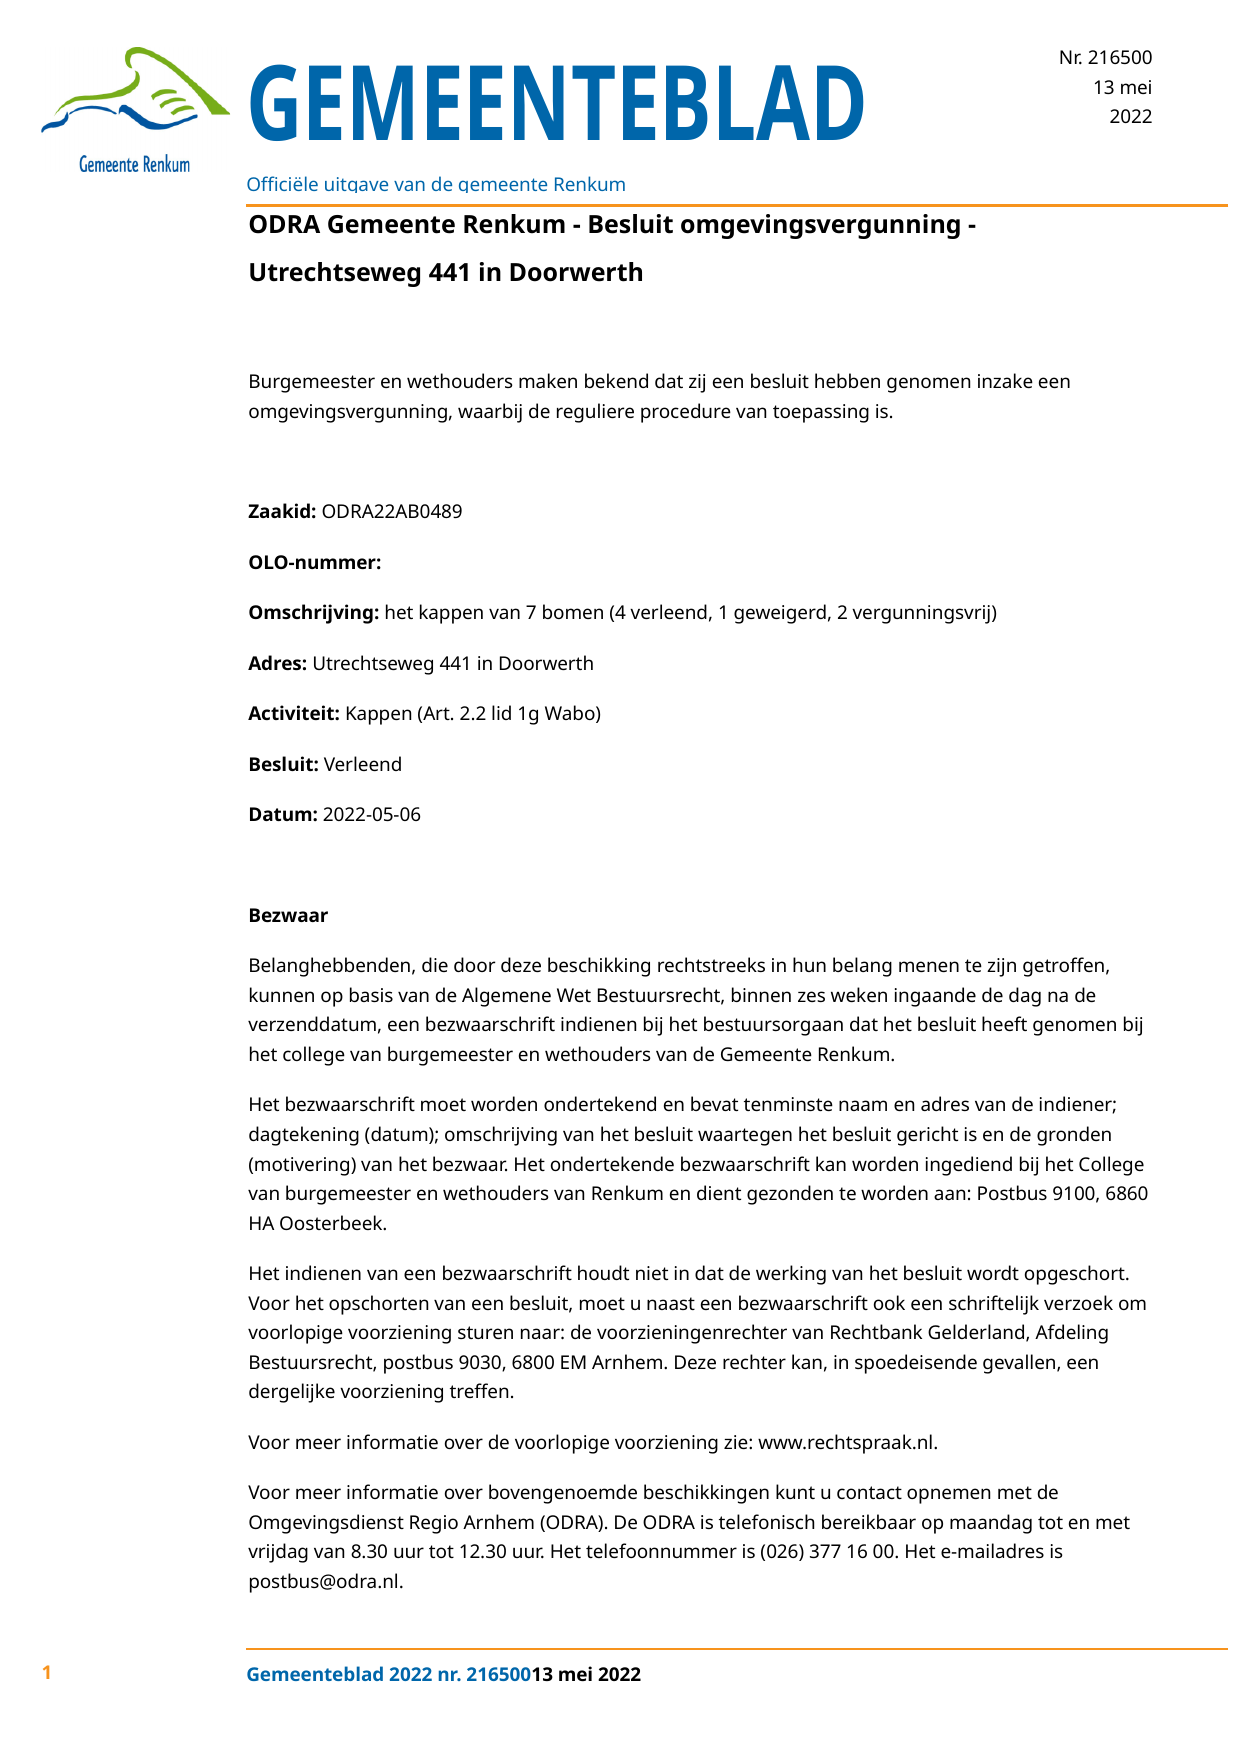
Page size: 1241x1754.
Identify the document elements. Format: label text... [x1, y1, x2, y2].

text Datum: 2022-05-06 [248, 801, 1152, 827]
text Burgemeester en wethouders maken bekend dat zij een besluit hebben genomen inzake een omgevingsvergunning, waarbij de reguliere procedure van toepassing is. [248, 368, 1152, 424]
text OLO-nummer: [248, 549, 1152, 575]
text Het bezwaarschrift moet worden ondertekend en bevat tenminste naam en adres van de indiener; dagtekening (datum); omschrijving van het besluit waartegen het besluit gericht is en de gronden (motivering) van het bezwaar. Het ondertekende bezwaarschrift kan worden ingediend bij het College van burgemeester en wethouders van Renkum en dient gezonden te worden aan: Postbus 9100, 6860 HA Oosterbeek. [248, 1092, 1152, 1236]
text Bezwaar [248, 902, 1152, 928]
text Belanghebbenden, die door deze beschikking rechtstreeks in hun belang menen te zijn getroffen, kunnen op basis van de Algemene Wet Bestuursrecht, binnen zes weken ingaande de dag na de verzenddatum, een bezwaarschrift indienen bij het bestuursorgaan dat het besluit heeft genomen bij het college van burgemeester en wethouders van de Gemeente Renkum. [248, 952, 1152, 1067]
text Voor meer informatie over de voorlopige voorziening zie: www.rechtspraak.nl. [248, 1429, 1152, 1455]
text Besluit: Verleend [248, 751, 1152, 777]
text ODRA Gemeente Renkum - Besluit omgevingsvergunning - Utrechtseweg 441 in Doorwerth [248, 207, 1152, 288]
text Zaakid: ODRA22AB0489 [248, 499, 1152, 524]
text Voor meer informatie over bovengenoemde beschikkingen kunt u contact opnemen met de Omgevingsdienst Regio Arnhem (ODRA). De ODRA is telefonisch bereikbaar op maandag tot en met vrijdag van 8.30 uur tot 12.30 uur. Het telefoonnummer is (026) 377 16 00. Het e-mailadres is postbus@odra.nl. [248, 1479, 1152, 1594]
text Activiteit: Kappen (Art. 2.2 lid 1g Wabo) [248, 700, 1152, 726]
text Adres: Utrechtseweg 441 in Doorwerth [248, 650, 1152, 676]
text Omschrijving: het kappen van 7 bomen (4 verleend, 1 geweigerd, 2 vergunningsvrij) [248, 599, 1152, 625]
text Het indienen van een bezwaarschrift houdt niet in dat de werking van het besluit wordt opgeschort. Voor het opschorten van een besluit, moet u naast een bezwaarschrift ook een schriftelijk verzoek om voorlopige voorziening sturen naar: de voorzieningenrechter van Rechtbank Gelderland, Afdeling Bestuursrecht, postbus 9030, 6800 EM Arnhem. Deze rechter kan, in spoedeisende gevallen, een dergelijke voorziening treffen. [248, 1260, 1152, 1404]
picture [41, 47, 231, 172]
